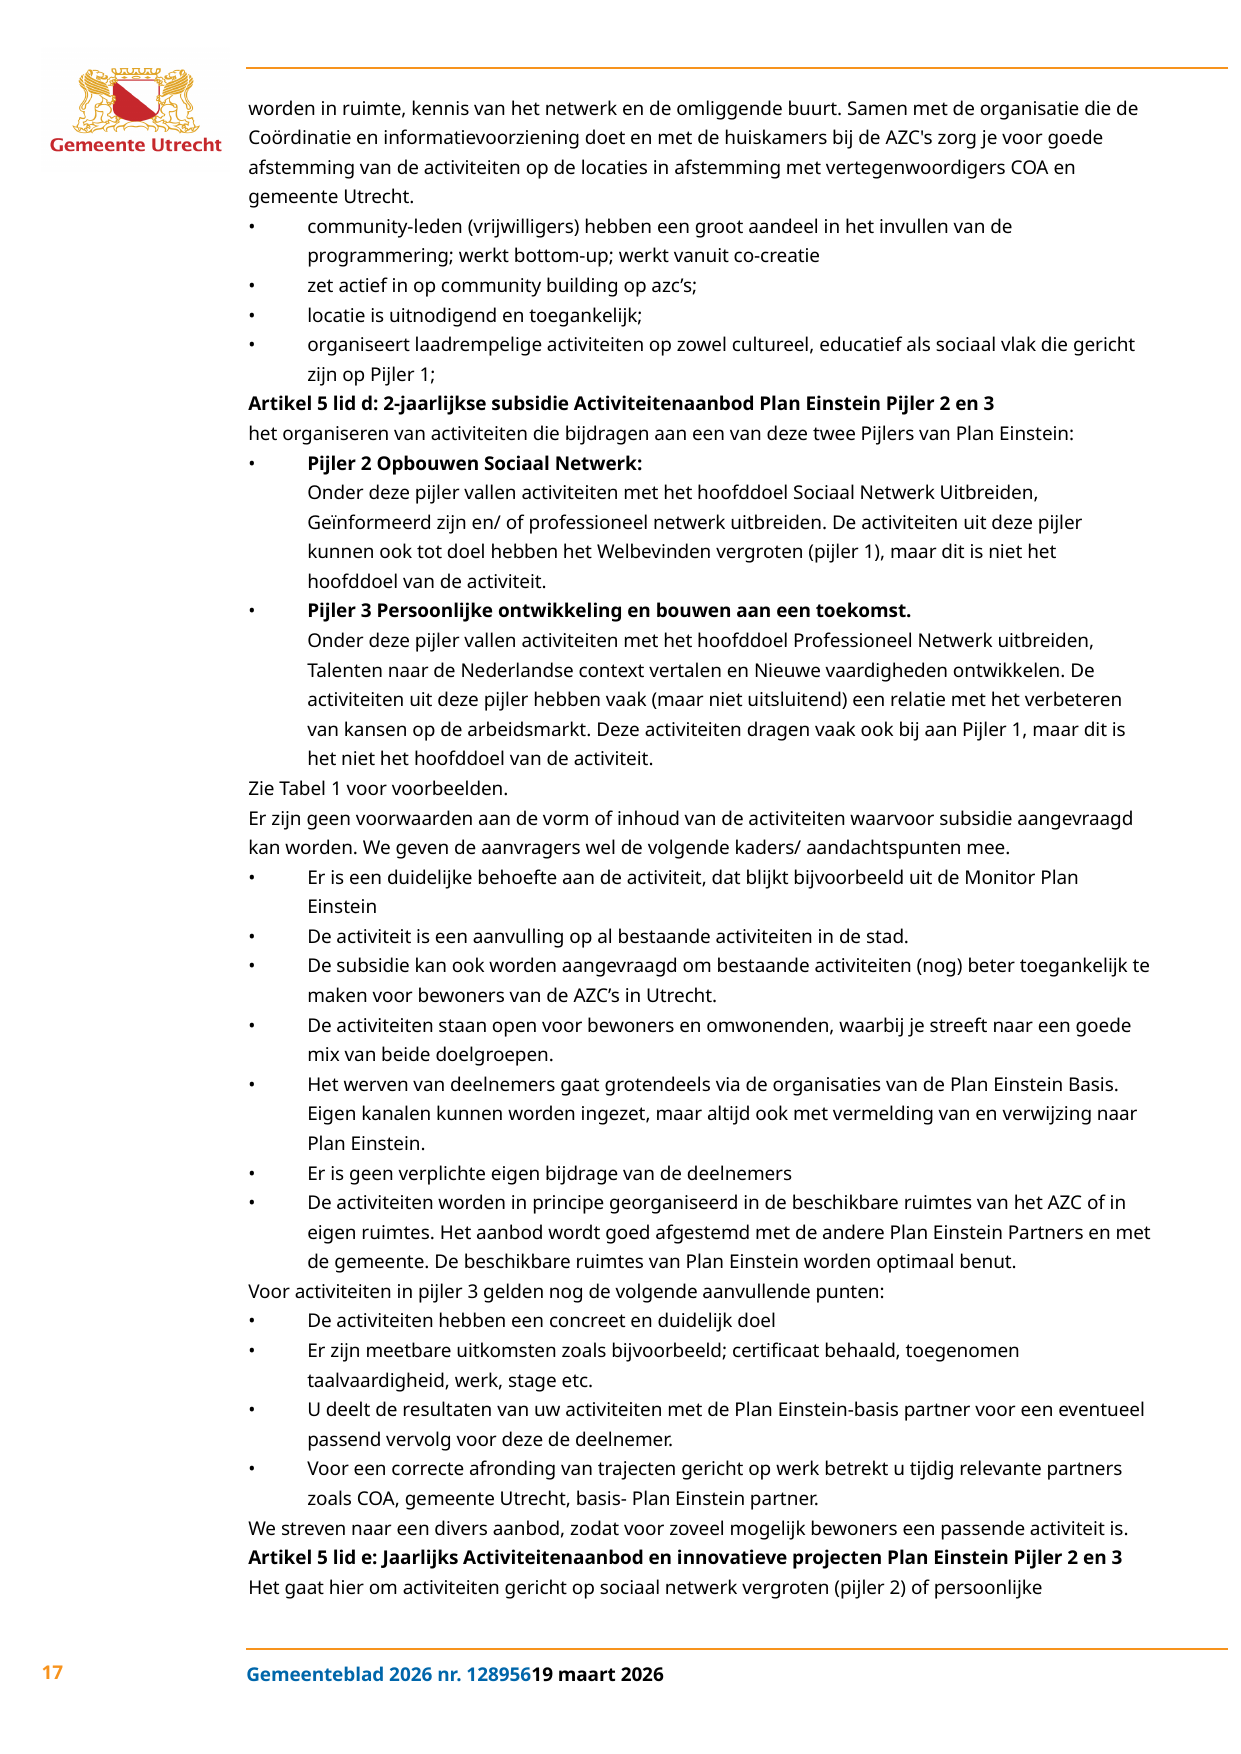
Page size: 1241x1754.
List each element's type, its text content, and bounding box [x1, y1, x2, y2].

list De subsidie kan ook worden aangevraagd om bestaande activiteiten (nog) beter toegankelijk te maken voor bewoners van de AZC’s in Utrecht. [248, 953, 1152, 1008]
text worden in ruimte, kennis van het netwerk en de omliggende buurt. Samen met de organisatie die de Coördinatie en informatievoorziening doet en met de huiskamers bij de AZC's zorg je voor goede afstemming van de activiteiten op de locaties in afstemming met vertegenwoordigers COA en gemeente Utrecht. [248, 95, 1152, 209]
list organiseert laadrempelige activiteiten op zowel cultureel, educatief als sociaal vlak die gericht zijn op Pijler 1; [248, 331, 1152, 387]
text Er zijn geen voorwaarden aan de vorm of inhoud van de activiteiten waarvoor subsidie aangevraagd kan worden. We geven de aanvragers wel de volgende kaders/ aandachtspunten mee. [248, 805, 1152, 860]
list Pijler 2 Opbouwen Sociaal Netwerk: [248, 450, 1152, 476]
text het organiseren van activiteiten die bijdragen aan een van deze twee Pijlers van Plan Einstein: [248, 420, 1152, 446]
list De activiteiten staan open voor bewoners en omwonenden, waarbij je streeft naar een goede mix van beide doelgroepen. [248, 1012, 1152, 1067]
list Voor een correcte afronding van trajecten gericht op werk betrekt u tijdig relevante partners zoals COA, gemeente Utrecht, basis- Plan Einstein partner. [248, 1456, 1152, 1511]
list locatie is uitnodigend en toegankelijk; [248, 302, 1152, 328]
list Onder deze pijler vallen activiteiten met het hoofddoel Professioneel Netwerk uitbreiden, Talenten naar de Nederlandse context vertalen en Nieuwe vaardigheden ontwikkelen. De activiteiten uit deze pijler hebben vaak (maar niet uitsluitend) een relatie met het verbeteren van kansen op de arbeidsmarkt. Deze activiteiten dragen vaak ook bij aan Pijler 1, maar dit is het niet het hoofddoel van de activiteit. [248, 627, 1152, 771]
list Onder deze pijler vallen activiteiten met het hoofddoel Sociaal Netwerk Uitbreiden, Geïnformeerd zijn en/ of professioneel netwerk uitbreiden. De activiteiten uit deze pijler kunnen ook tot doel hebben het Welbevinden vergroten (pijler 1), maar dit is niet het hoofddoel van de activiteit. [248, 479, 1152, 594]
list Er is geen verplichte eigen bijdrage van de deelnemers [248, 1160, 1152, 1186]
list U deelt de resultaten van uw activiteiten met de Plan Einstein-basis partner voor een eventueel passend vervolg voor deze de deelnemer. [248, 1396, 1152, 1452]
text Zie Tabel 1 voor voorbeelden. [248, 775, 1152, 801]
list De activiteit is een aanvulling op al bestaande activiteiten in de stad. [248, 923, 1152, 949]
list zet actief in op community building op azc’s; [248, 272, 1152, 298]
list De activiteiten worden in principe georganiseerd in de beschikbare ruimtes van het AZC of in eigen ruimtes. Het aanbod wordt goed afgestemd met de andere Plan Einstein Partners en met de gemeente. De beschikbare ruimtes van Plan Einstein worden optimaal benut. [248, 1189, 1152, 1274]
list Het werven van deelnemers gaat grotendeels via de organisaties van de Plan Einstein Basis. Eigen kanalen kunnen worden ingezet, maar altijd ook met vermelding van en verwijzing naar Plan Einstein. [248, 1071, 1152, 1156]
text Voor activiteiten in pijler 3 gelden nog de volgende aanvullende punten: [248, 1278, 1152, 1304]
text Artikel 5 lid d: 2-jaarlijkse subsidie Activiteitenaanbod Plan Einstein Pijler 2 en 3 [248, 391, 1152, 416]
list Er is een duidelijke behoefte aan de activiteit, dat blijkt bijvoorbeeld uit de Monitor Plan Einstein [248, 864, 1152, 919]
list Pijler 3 Persoonlijke ontwikkeling en bouwen aan een toekomst. [248, 598, 1152, 623]
text Het gaat hier om activiteiten gericht op sociaal netwerk vergroten (pijler 2) of persoonlijke [248, 1574, 1152, 1600]
list community-leden (vrijwilligers) hebben een groot aandeel in het invullen van de programmering; werkt bottom-up; werkt vanuit co-creatie [248, 213, 1152, 268]
list Er zijn meetbare uitkomsten zoals bijvoorbeeld; certificaat behaald, toegenomen taalvaardigheid, werk, stage etc. [248, 1337, 1152, 1393]
text We streven naar een divers aanbod, zodat voor zoveel mogelijk bewoners een passende activiteit is. [248, 1515, 1152, 1541]
picture [41, 47, 231, 172]
text Artikel 5 lid e: Jaarlijks Activiteitenaanbod en innovatieve projecten Plan Einstein Pijler 2 en 3 [248, 1544, 1152, 1570]
list De activiteiten hebben een concreet en duidelijk doel [248, 1308, 1152, 1333]
